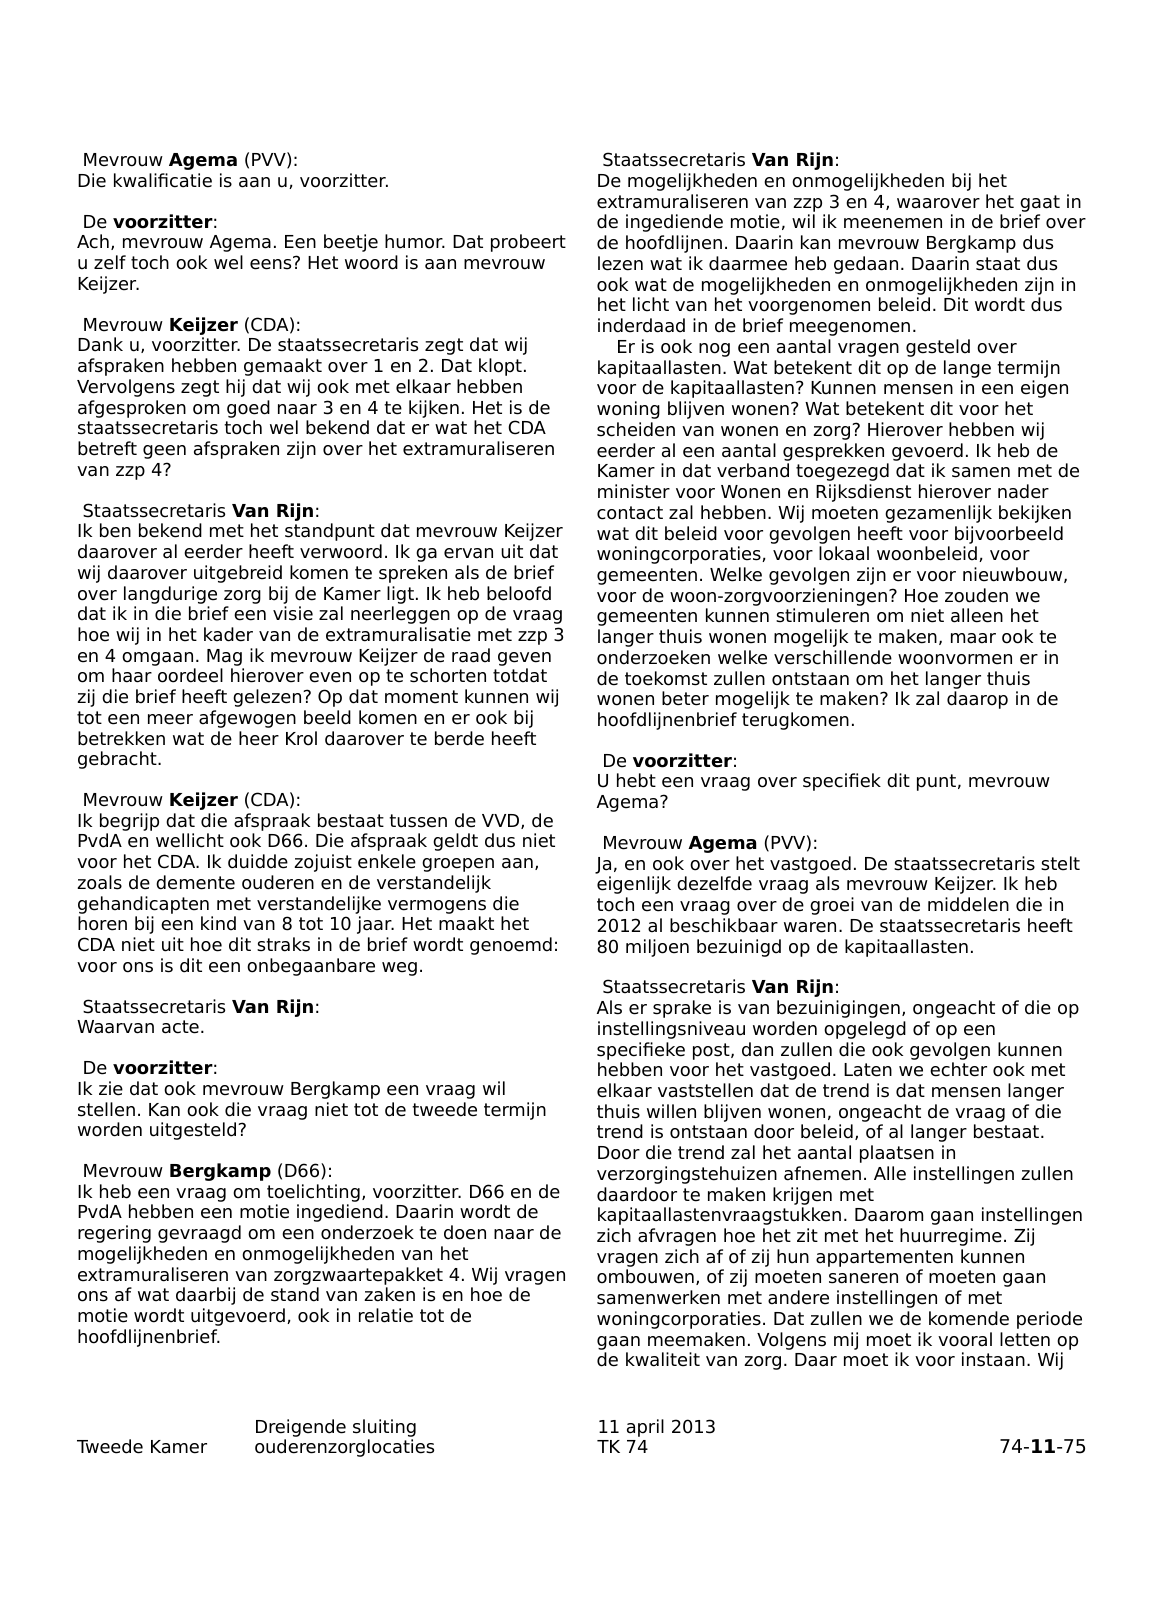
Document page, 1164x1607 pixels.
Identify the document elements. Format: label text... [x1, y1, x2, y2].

text Ik heb een vraag om toelichting, voorzitter. D66 en de PvdA hebben een motie ingediend. Daarin wordt de regering gevraagd om een onderzoek te doen naar de mogelijkheden en onmogelijkheden van het extramuraliseren van zorgzwaartepakket 4. Wij vragen ons af wat daarbij de stand van zaken is en hoe de motie wordt uitgevoerd, ook in relatie tot de hoofdlijnenbrief. [77, 1182, 567, 1347]
text Er is ook nog een aantal vragen gesteld over kapitaallasten. Wat betekent dit op de lange termijn voor de kapitaallasten? Kunnen mensen in een eigen woning blijven wonen? Wat betekent dit voor het scheiden van wonen en zorg? Hierover hebben wij eerder al een aantal gesprekken gevoerd. Ik heb de Kamer in dat verband toegezegd dat ik samen met de minister voor Wonen en Rijksdienst hierover nader contact zal hebben. Wij moeten gezamenlijk bekijken wat dit beleid voor gevolgen heeft voor bijvoorbeeld woningcorporaties, voor lokaal woonbeleid, voor gemeenten. Welke gevolgen zijn er voor nieuwbouw, voor de woon-zorgvoorzieningen? Hoe zouden we gemeenten kunnen stimuleren om niet alleen het langer thuis wonen mogelijk te maken, maar ook te onderzoeken welke verschillende woonvormen er in de toekomst zullen ontstaan om het langer thuis wonen beter mogelijk te maken? Ik zal daarop in de hoofdlijnenbrief terugkomen. [596, 337, 1087, 731]
text Die kwalificatie is aan u, voorzitter. [77, 171, 567, 192]
text Ach, mevrouw Agema. Een beetje humor. Dat probeert u zelf toch ook wel eens? Het woord is aan mevrouw Keijzer. [77, 232, 567, 294]
text Staatssecretaris Van Rijn: [77, 500, 567, 521]
text Staatssecretaris Van Rijn: [596, 150, 1087, 171]
text Ja, en ook over het vastgoed. De staatssecretaris stelt eigenlijk dezelfde vraag als mevrouw Keijzer. Ik heb toch een vraag over de groei van de middelen die in 2012 al beschikbaar waren. De staatssecretaris heeft 80 miljoen bezuinigd op de kapitaallasten. [596, 853, 1087, 957]
text Mevrouw Keijzer (CDA): [77, 790, 567, 811]
text Dank u, voorzitter. De staatssecretaris zegt dat wij afspraken hebben gemaakt over 1 en 2. Dat klopt. Vervolgens zegt hij dat wij ook met elkaar hebben afgesproken om goed naar 3 en 4 te kijken. Het is de staatssecretaris toch wel bekend dat er wat het CDA betreft geen afspraken zijn over het extramuraliseren van zzp 4? [77, 335, 567, 480]
text Mevrouw Bergkamp (D66): [77, 1161, 567, 1182]
text De voorzitter: [77, 1058, 567, 1079]
text Staatssecretaris Van Rijn: [596, 977, 1087, 998]
text Ik begrijp dat die afspraak bestaat tussen de VVD, de PvdA en wellicht ook D66. Die afspraak geldt dus niet voor het CDA. Ik duidde zojuist enkele groepen aan, zoals de demente ouderen en de verstandelijk gehandicapten met verstandelijke vermogens die horen bij een kind van 8 tot 10 jaar. Het maakt het CDA niet uit hoe dit straks in de brief wordt genoemd: voor ons is dit een onbegaanbare weg. [77, 811, 567, 976]
text Staatssecretaris Van Rijn: [77, 996, 567, 1017]
text De voorzitter: [596, 751, 1087, 771]
text De mogelijkheden en onmogelijkheden bij het extramuraliseren van zzp 3 en 4, waarover het gaat in de ingediende motie, wil ik meenemen in de brief over de hoofdlijnen. Daarin kan mevrouw Bergkamp dus lezen wat ik daarmee heb gedaan. Daarin staat dus ook wat de mogelijkheden en onmogelijkheden zijn in het licht van het voorgenomen beleid. Dit wordt dus inderdaad in de brief meegenomen. [596, 171, 1087, 337]
text Mevrouw Agema (PVV): [77, 150, 567, 171]
text Als er sprake is van bezuinigingen, ongeacht of die op instellingsniveau worden opgelegd of op een specifieke post, dan zullen die ook gevolgen kunnen hebben voor het vastgoed. Laten we echter ook met elkaar vaststellen dat de trend is dat mensen langer thuis willen blijven wonen, ongeacht de vraag of die trend is ontstaan door beleid, of al langer bestaat. Door die trend zal het aantal plaatsen in verzorgingstehuizen afnemen. Alle instellingen zullen daardoor te maken krijgen met kapitaallastenvraagstukken. Daarom gaan instellingen zich afvragen hoe het zit met het huurregime. Zij vragen zich af of zij hun appartementen kunnen ombouwen, of zij moeten saneren of moeten gaan samenwerken met andere instellingen of met woningcorporaties. Dat zullen we de komende periode gaan meemaken. Volgens mij moet ik vooral letten op de kwaliteit van zorg. Daar moet ik voor instaan. Wij [596, 998, 1087, 1371]
text Mevrouw Agema (PVV): [596, 833, 1087, 853]
text U hebt een vraag over specifiek dit punt, mevrouw Agema? [596, 771, 1087, 813]
text Ik ben bekend met het standpunt dat mevrouw Keijzer daarover al eerder heeft verwoord. Ik ga ervan uit dat wij daarover uitgebreid komen te spreken als de brief over langdurige zorg bij de Kamer ligt. Ik heb beloofd dat ik in die brief een visie zal neerleggen op de vraag hoe wij in het kader van de extramuralisatie met zzp 3 en 4 omgaan. Mag ik mevrouw Keijzer de raad geven om haar oordeel hierover even op te schorten totdat zij die brief heeft gelezen? Op dat moment kunnen wij tot een meer afgewogen beeld komen en er ook bij betrekken wat de heer Krol daarover te berde heeft gebracht. [77, 521, 567, 770]
text De voorzitter: [77, 212, 567, 232]
text Mevrouw Keijzer (CDA): [77, 314, 567, 335]
text Ik zie dat ook mevrouw Bergkamp een vraag wil stellen. Kan ook die vraag niet tot de tweede termijn worden uitgesteld? [77, 1079, 567, 1141]
text Waarvan acte. [77, 1017, 567, 1038]
